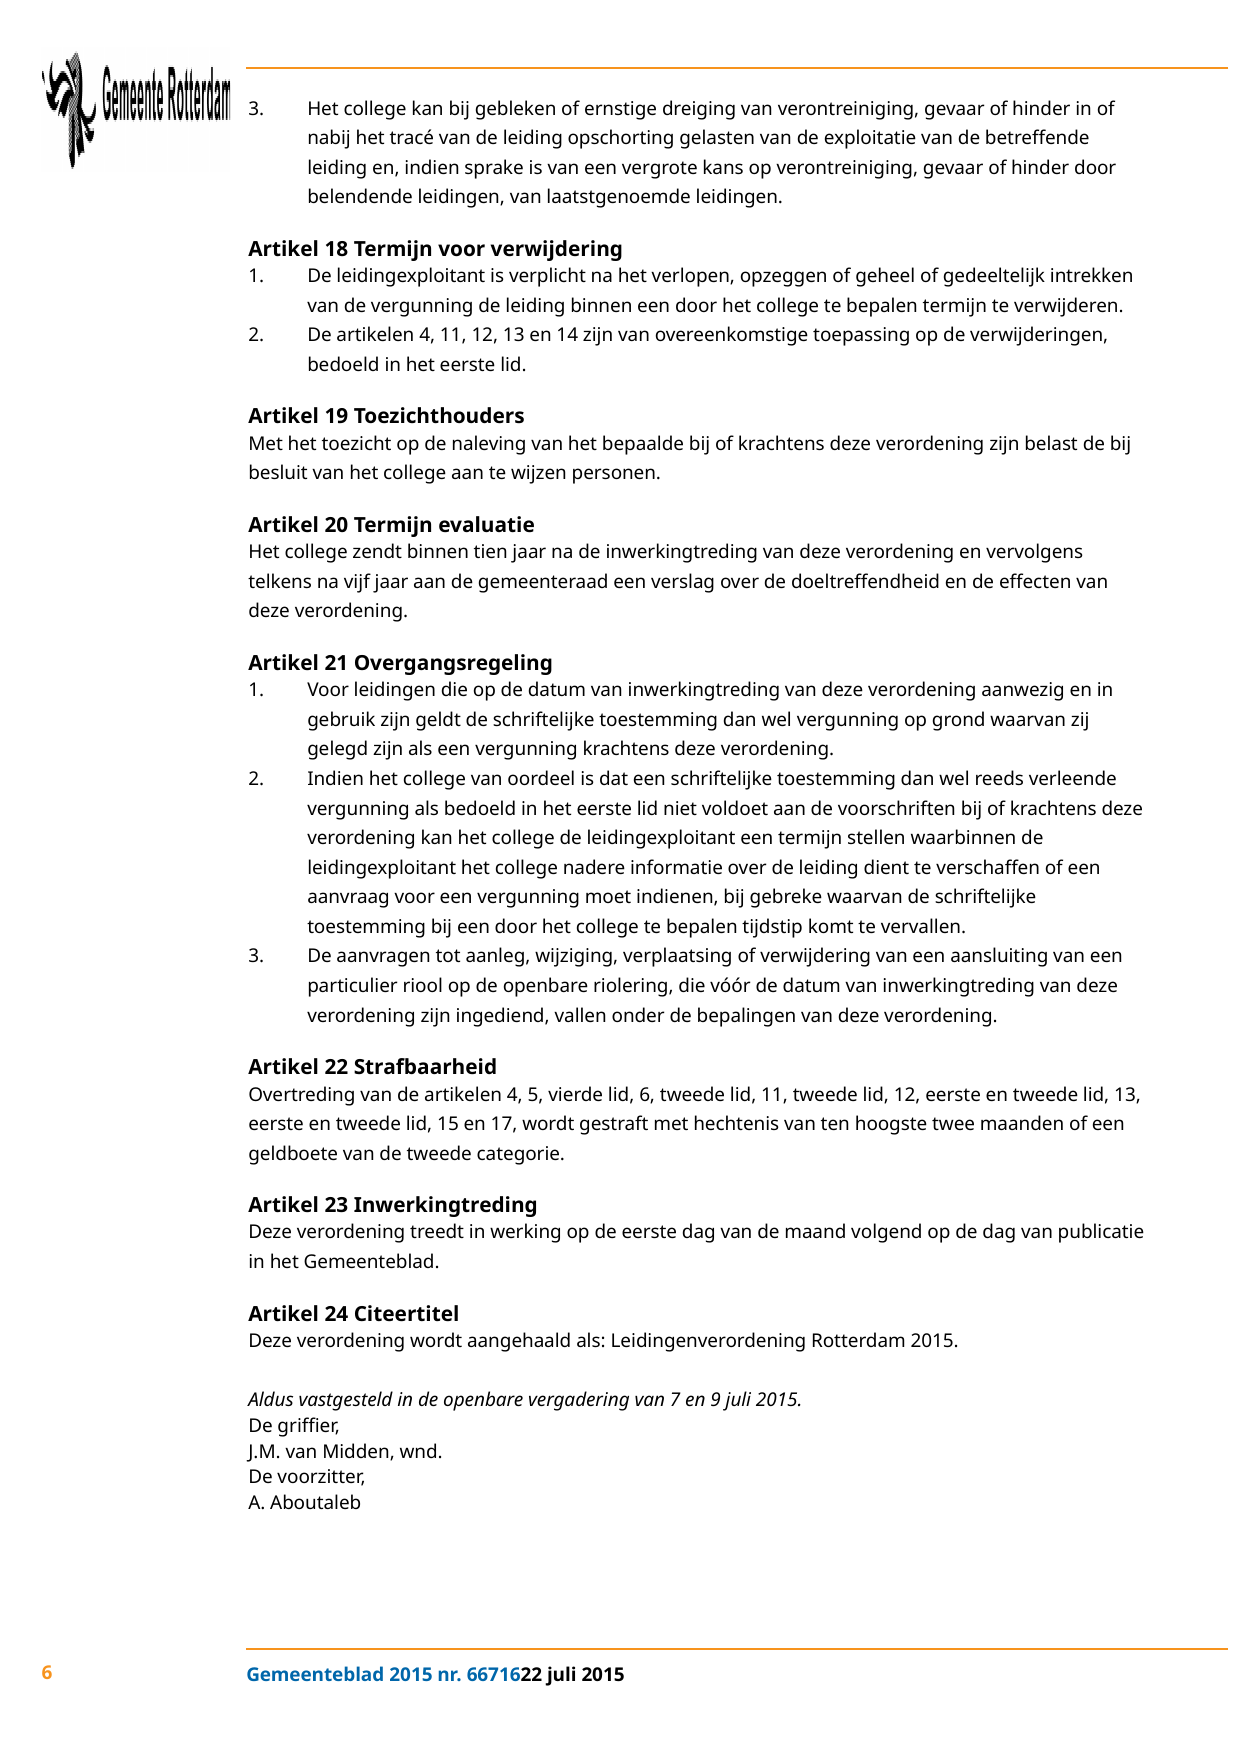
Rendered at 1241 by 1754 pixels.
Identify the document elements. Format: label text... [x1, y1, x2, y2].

text Artikel 24 Citeertitel [248, 1299, 1152, 1327]
text J.M. van Midden, wnd. [248, 1438, 1152, 1463]
text Artikel 21 Overgangsregeling [248, 648, 1152, 676]
text Artikel 22 Strafbaarheid [248, 1052, 1152, 1081]
list Het college kan bij gebleken of ernstige dreiging van verontreiniging, gevaar of hinder in of nabij het tracé van de leiding opschorting gelasten van de exploitatie van de betreffende leiding en, indien sprake is van een vergrote kans op verontreiniging, gevaar of hinder door belendende leidingen, van laatstgenoemde leidingen. [248, 95, 1152, 209]
list De aanvragen tot aanleg, wijziging, verplaatsing of verwijdering van een aansluiting van een particulier riool op de openbare riolering, die vóór de datum van inwerkingtreding van deze verordening zijn ingediend, vallen onder de bepalingen van deze verordening. [248, 943, 1152, 1028]
text Artikel 20 Termijn evaluatie [248, 510, 1152, 538]
text Aldus vastgesteld in de openbare vergadering van 7 en 9 juli 2015. [248, 1386, 1152, 1412]
text Artikel 19 Toezichthouders [248, 402, 1152, 430]
text Het college zendt binnen tien jaar na de inwerkingtreding van deze verordening en vervolgens telkens na vijf jaar aan de gemeenteraad een verslag over de doeltreffendheid en de effecten van deze verordening. [248, 538, 1152, 623]
text Overtreding van de artikelen 4, 5, vierde lid, 6, tweede lid, 11, tweede lid, 12, eerste en tweede lid, 13, eerste en tweede lid, 15 en 17, wordt gestraft met hechtenis van ten hoogste twee maanden of een geldboete van de tweede categorie. [248, 1081, 1152, 1166]
text Deze verordening treedt in werking op de eerste dag van de maand volgend op de dag van publicatie in het Gemeenteblad. [248, 1219, 1152, 1274]
text A. Aboutaleb [248, 1489, 1152, 1515]
list De leidingexploitant is verplicht na het verlopen, opzeggen of geheel of gedeeltelijk intrekken van de vergunning de leiding binnen een door het college te bepalen termijn te verwijderen. [248, 262, 1152, 318]
text Artikel 18 Termijn voor verwijdering [248, 234, 1152, 262]
list Voor leidingen die op de datum van inwerkingtreding van deze verordening aanwezig en in gebruik zijn geldt de schriftelijke toestemming dan wel vergunning op grond waarvan zij gelegd zijn als een vergunning krachtens deze verordening. [248, 676, 1152, 761]
list De artikelen 4, 11, 12, 13 en 14 zijn van overeenkomstige toepassing op de verwijderingen, bedoeld in het eerste lid. [248, 322, 1152, 377]
text Met het toezicht op de naleving van het bepaalde bij of krachtens deze verordening zijn belast de bij besluit van het college aan te wijzen personen. [248, 430, 1152, 485]
text Artikel 23 Inwerkingtreding [248, 1190, 1152, 1219]
text De griffier, [248, 1412, 1152, 1438]
text De voorzitter, [248, 1463, 1152, 1489]
text Deze verordening wordt aangehaald als: Leidingenverordening Rotterdam 2015. [248, 1327, 1152, 1353]
list Indien het college van oordeel is dat een schriftelijke toestemming dan wel reeds verleende vergunning als bedoeld in het eerste lid niet voldoet aan de voorschriften bij of krachtens deze verordening kan het college de leidingexploitant een termijn stellen waarbinnen de leidingexploitant het college nadere informatie over de leiding dient te verschaffen of een aanvraag voor een vergunning moet indienen, bij gebreke waarvan de schriftelijke toestemming bij een door het college te bepalen tijdstip komt te vervallen. [248, 765, 1152, 939]
picture [41, 47, 231, 172]
